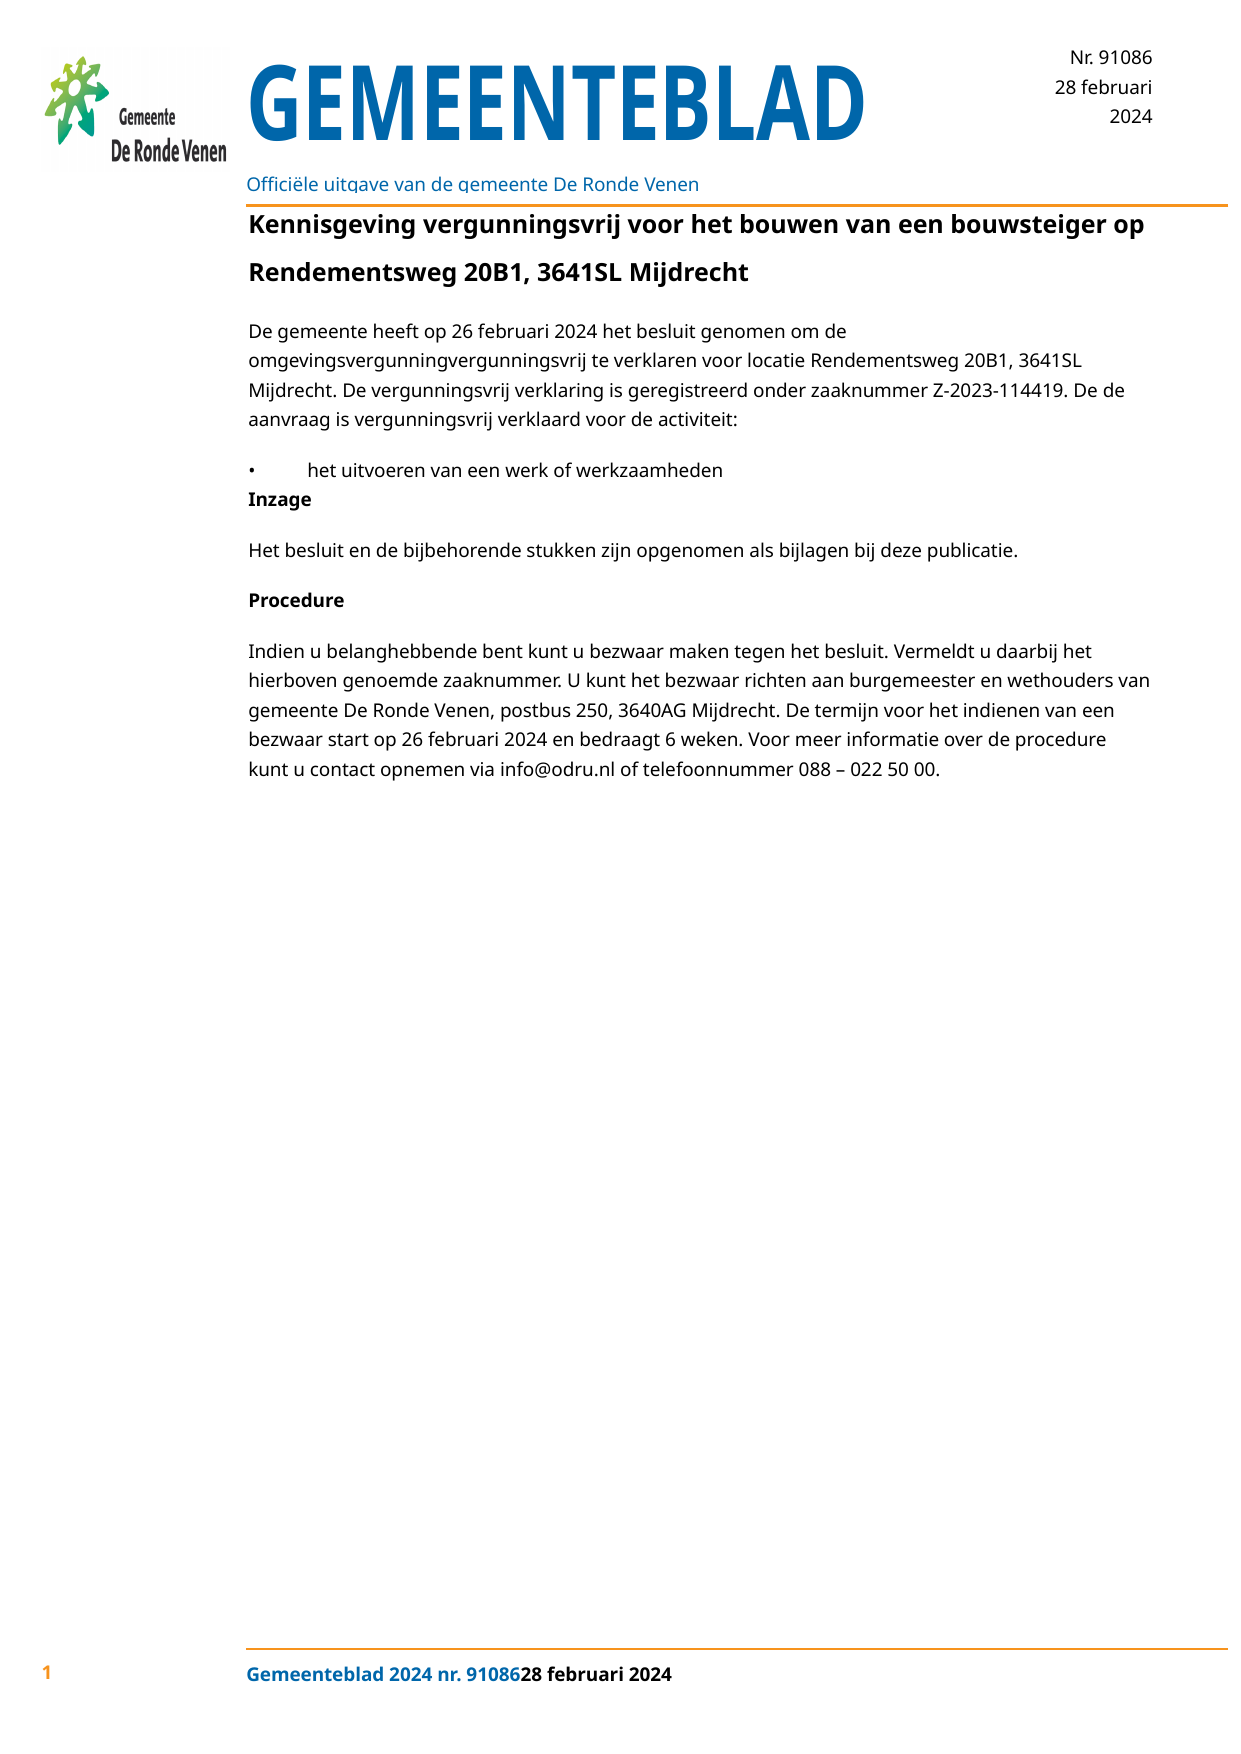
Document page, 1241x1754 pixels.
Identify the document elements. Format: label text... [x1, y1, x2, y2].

text Procedure [248, 587, 1152, 613]
text Kennisgeving vergunningsvrij voor het bouwen van een bouwsteiger op Rendementsweg 20B1, 3641SL Mijdrecht [248, 207, 1152, 288]
text Inzage [248, 487, 1152, 512]
text Indien u belanghebbende bent kunt u bezwaar maken tegen het besluit. Vermeldt u daarbij het hierboven genoemde zaaknummer. U kunt het bezwaar richten aan burgemeester en wethouders van gemeente De Ronde Venen, postbus 250, 3640AG Mijdrecht. De termijn voor het indienen van een bezwaar start op 26 februari 2024 en bedraagt 6 weken. Voor meer informatie over de procedure kunt u contact opnemen via info@odru.nl of telefoonnummer 088 – 022 50 00. [248, 638, 1152, 782]
picture [41, 47, 231, 172]
list het uitvoeren van een werk of werkzaamheden [248, 457, 1152, 483]
text De gemeente heeft op 26 februari 2024 het besluit genomen om de omgevingsvergunningvergunningsvrij te verklaren voor locatie Rendementsweg 20B1, 3641SL Mijdrecht. De vergunningsvrij verklaring is geregistreerd onder zaaknummer Z-2023-114419. De de aanvraag is vergunningsvrij verklaard voor de activiteit: [248, 318, 1152, 432]
text Het besluit en de bijbehorende stukken zijn opgenomen als bijlagen bij deze publicatie. [248, 537, 1152, 563]
